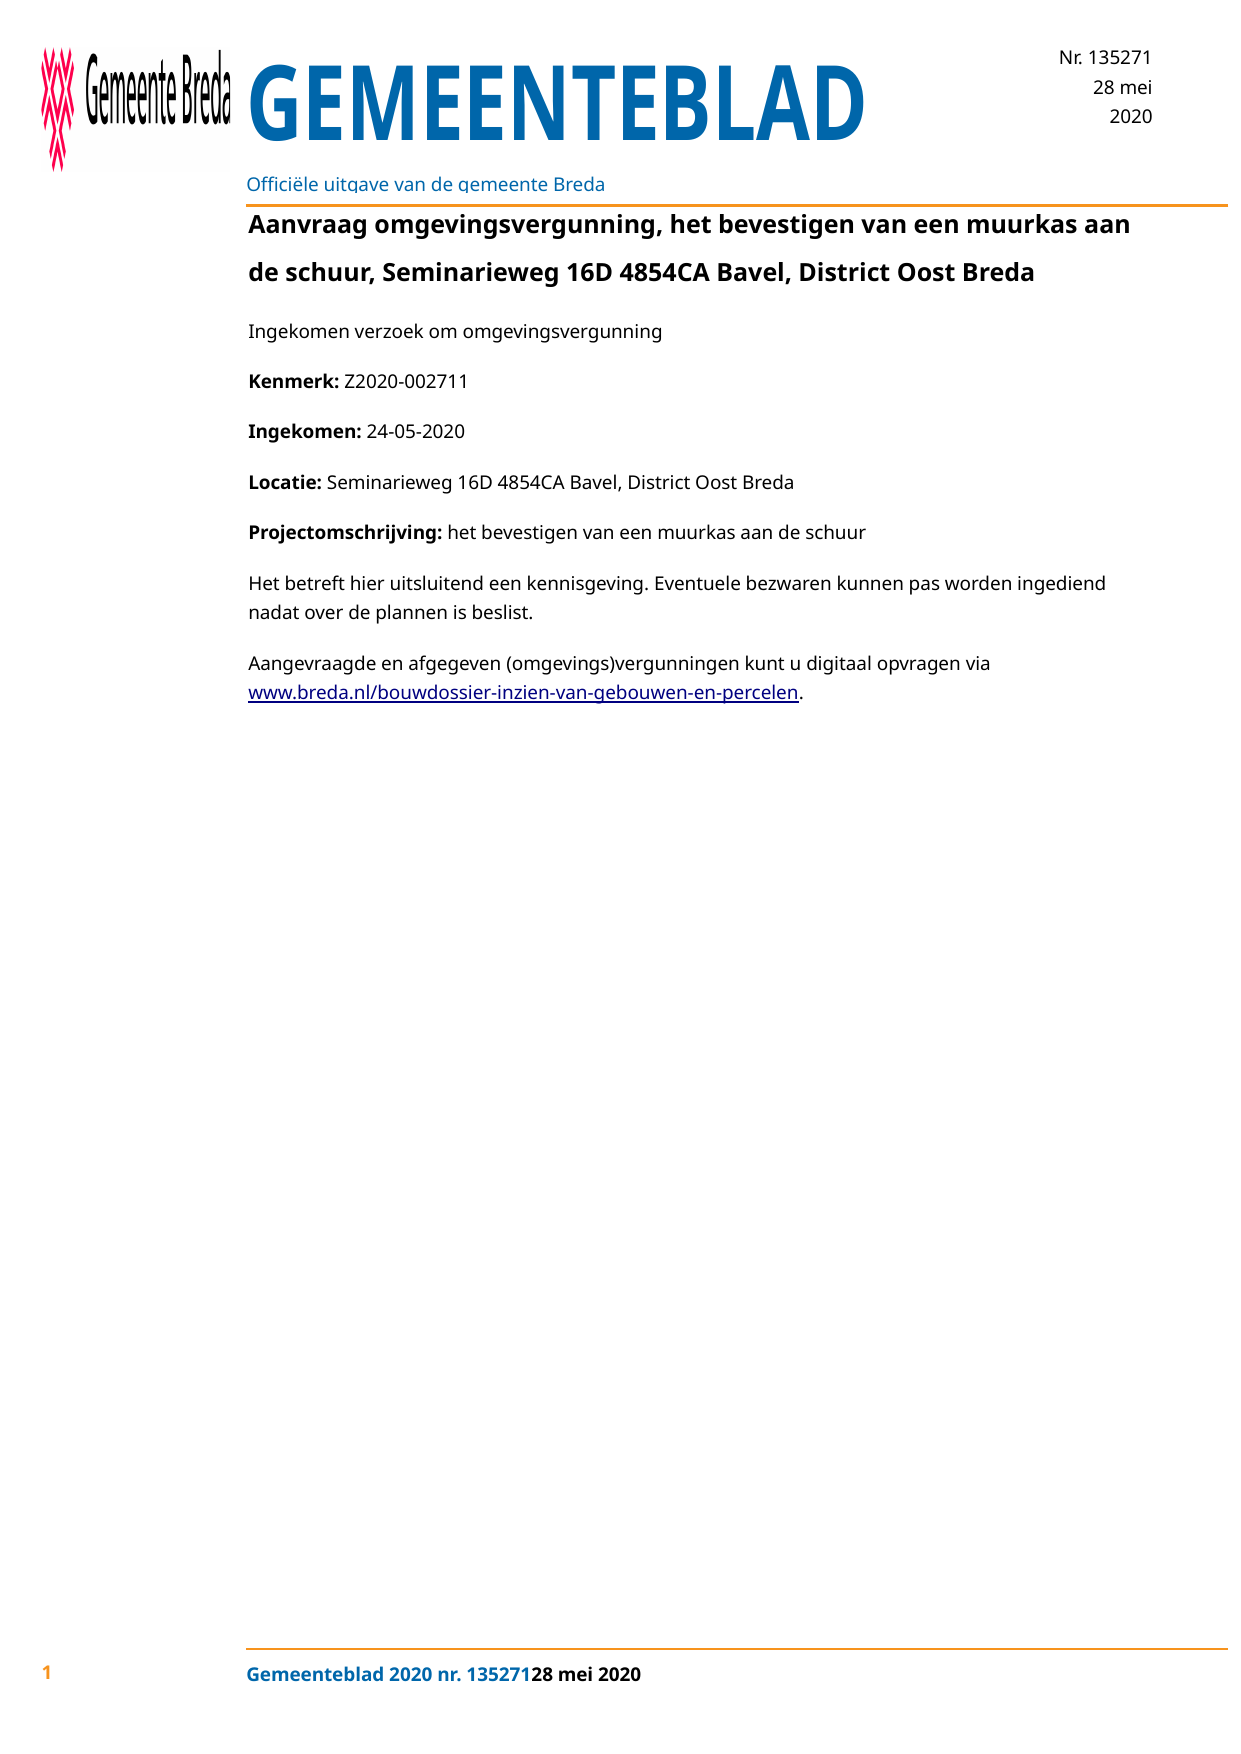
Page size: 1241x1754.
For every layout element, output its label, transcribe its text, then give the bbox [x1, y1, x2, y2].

text Locatie: Seminarieweg 16D 4854CA Bavel, District Oost Breda [248, 469, 1152, 495]
text Aangevraagde en afgegeven (omgevings)vergunningen kunt u digitaal opvragen via www.breda.nl/bouwdossier-inzien-van-gebouwen-en-percelen. [248, 650, 1152, 705]
text Kenmerk: Z2020-002711 [248, 368, 1152, 394]
text Ingekomen: 24-05-2020 [248, 419, 1152, 444]
text Aanvraag omgevingsvergunning, het bevestigen van een muurkas aan de schuur, Seminarieweg 16D 4854CA Bavel, District Oost Breda [248, 207, 1152, 288]
text Ingekomen verzoek om omgevingsvergunning [248, 318, 1152, 344]
text Projectomschrijving: het bevestigen van een muurkas aan de schuur [248, 519, 1152, 545]
text Het betreft hier uitsluitend een kennisgeving. Eventuele bezwaren kunnen pas worden ingediend nadat over de plannen is beslist. [248, 570, 1152, 625]
picture [41, 47, 231, 172]
